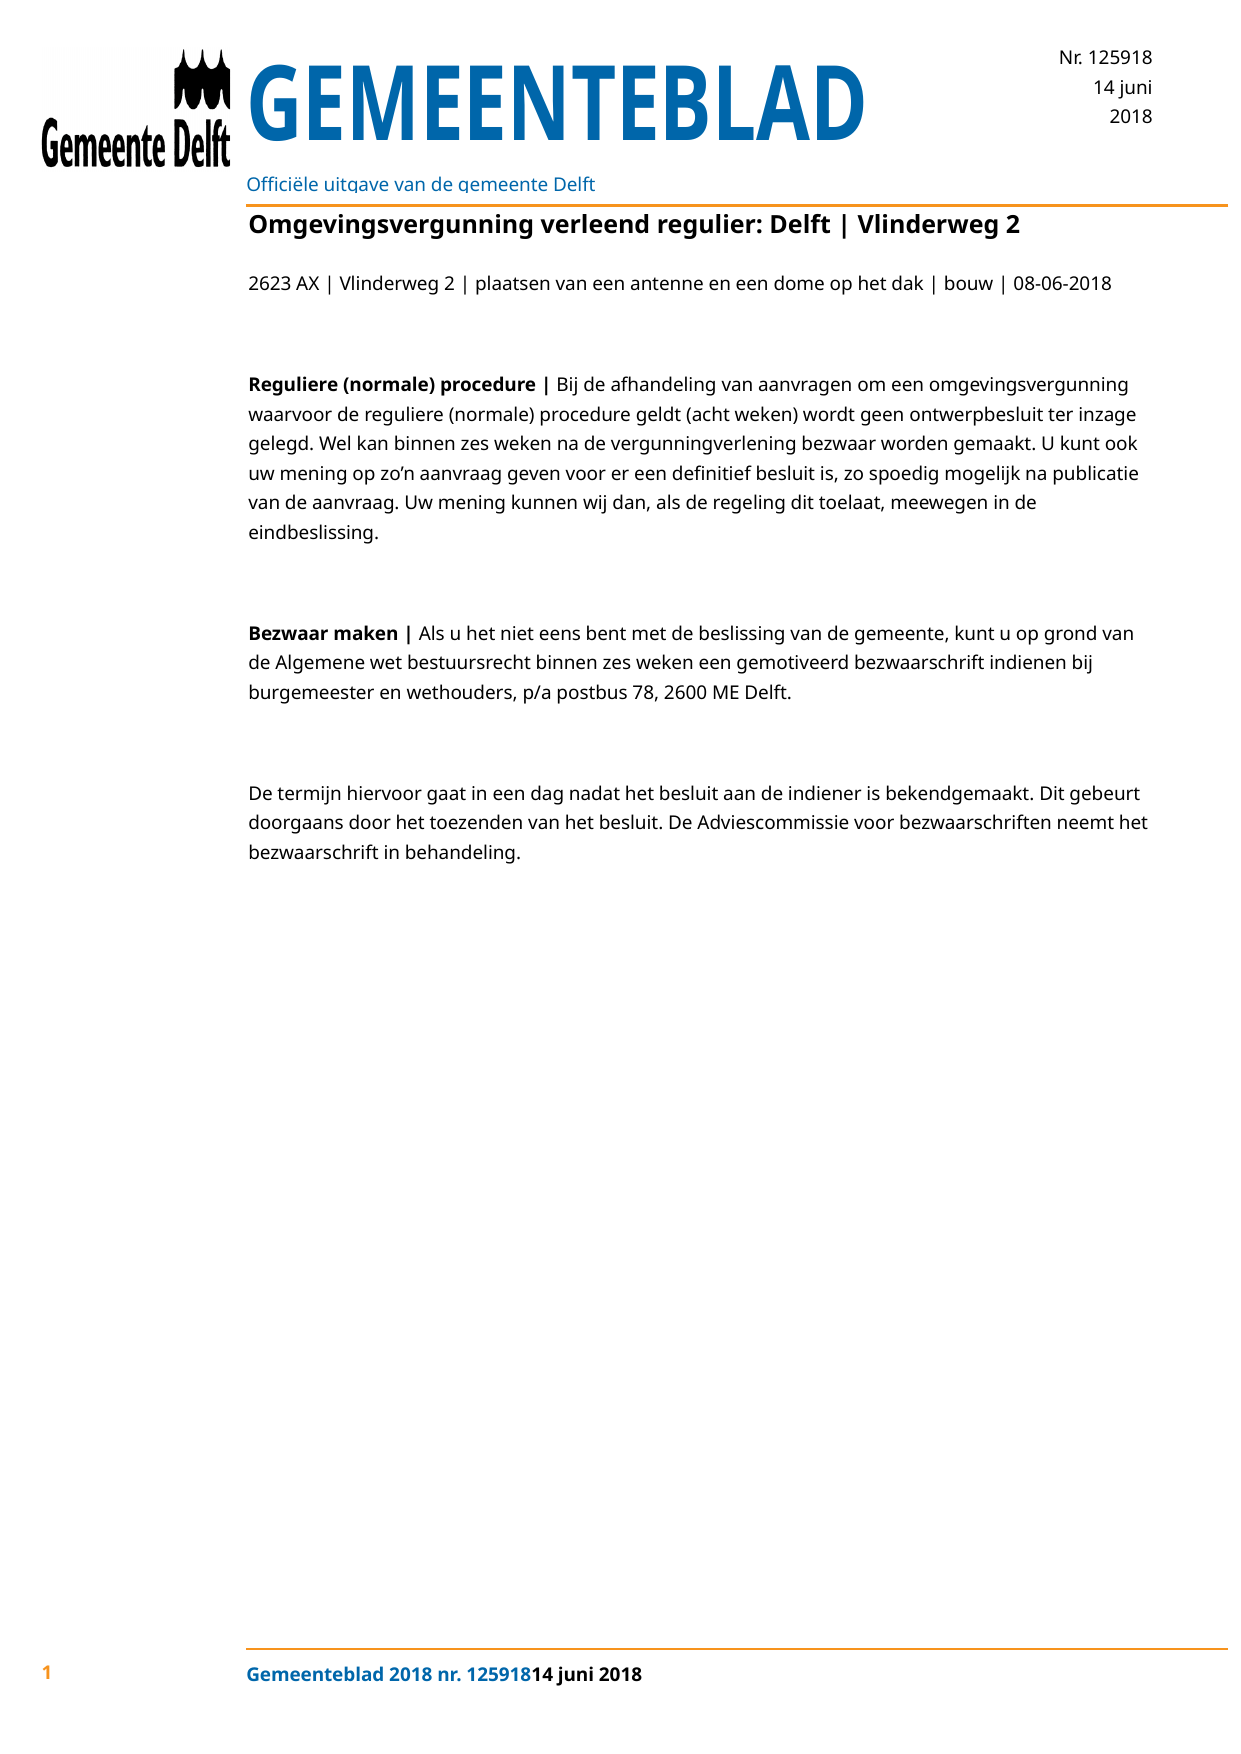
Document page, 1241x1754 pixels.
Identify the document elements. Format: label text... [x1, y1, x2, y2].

picture [41, 47, 231, 172]
text De termijn hiervoor gaat in een dag nadat het besluit aan de indiener is bekendgemaakt. Dit gebeurt doorgaans door het toezenden van het besluit. De Adviescommissie voor bezwaarschriften neemt het bezwaarschrift in behandeling. [248, 780, 1152, 865]
text Omgevingsvergunning verleend regulier: Delft | Vlinderweg 2 [248, 207, 1152, 241]
text Bezwaar maken | Als u het niet eens bent met de beslissing van de gemeente, kunt u op grond van de Algemene wet bestuursrecht binnen zes weken een gemotiveerd bezwaarschrift indienen bij burgemeester en wethouders, p/a postbus 78, 2600 ME Delft. [248, 620, 1152, 705]
text Reguliere (normale) procedure | Bij de afhandeling van aanvragen om een omgevingsvergunning waarvoor de reguliere (normale) procedure geldt (acht weken) wordt geen ontwerpbesluit ter inzage gelegd. Wel kan binnen zes weken na de vergunningverlening bezwaar worden gemaakt. U kunt ook uw mening op zo’n aanvraag geven voor er een definitief besluit is, zo spoedig mogelijk na publicatie van de aanvraag. Uw mening kunnen wij dan, als de regeling dit toelaat, meewegen in de eindbeslissing. [248, 371, 1152, 545]
text 2623 AX | Vlinderweg 2 | plaatsen van een antenne en een dome op het dak | bouw | 08-06-2018 [248, 270, 1152, 296]
